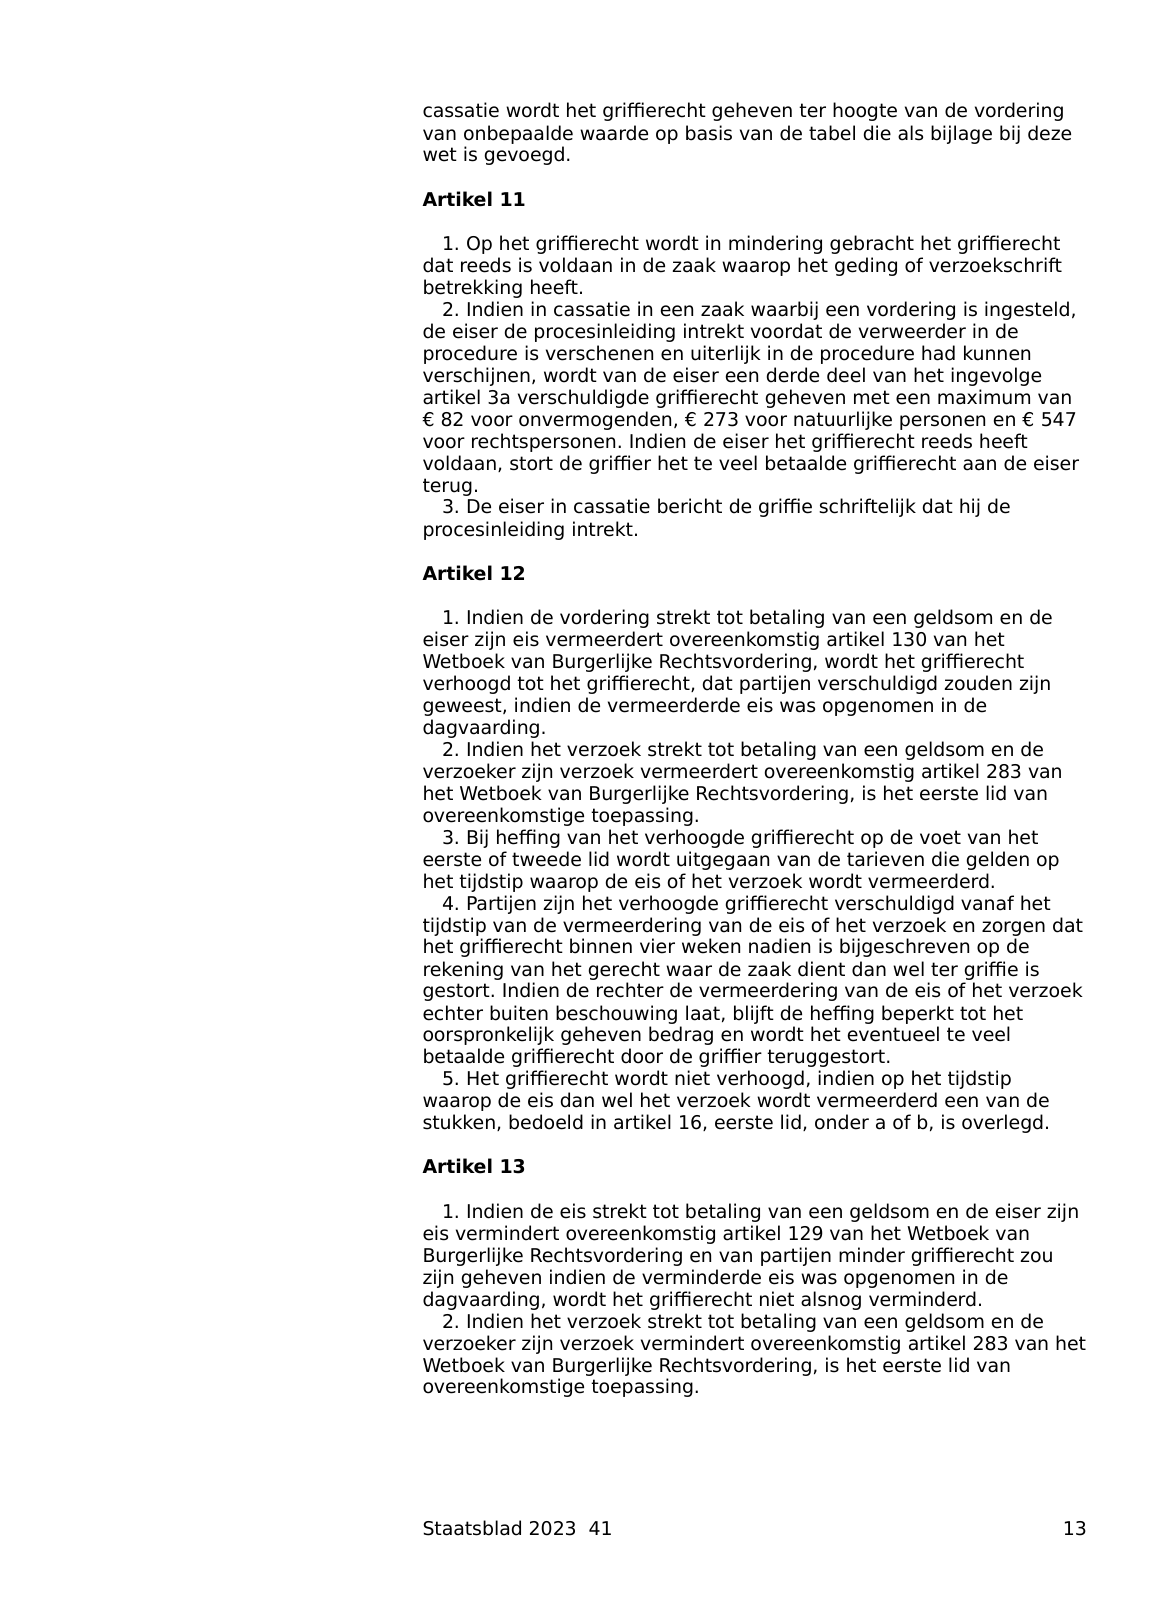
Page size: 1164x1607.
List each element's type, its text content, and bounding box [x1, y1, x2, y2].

text 3. Bij heffing van het verhoogde griffierecht op de voet van het eerste of tweede lid wordt uitgegaan van de tarieven die gelden op het tijdstip waarop de eis of het verzoek wordt vermeerderd. [422, 827, 1087, 892]
text 2. Indien het verzoek strekt tot betaling van een geldsom en de verzoeker zijn verzoek vermeerdert overeenkomstig artikel 283 van het Wetboek van Burgerlijke Rechtsvordering, is het eerste lid van overeenkomstige toepassing. [422, 739, 1087, 827]
text 2. Indien in cassatie in een zaak waarbij een vordering is ingesteld, de eiser de procesinleiding intrekt voordat de verweerder in de procedure is verschenen en uiterlijk in de procedure had kunnen verschijnen, wordt van de eiser een derde deel van het ingevolge artikel 3a verschuldigde griffierecht geheven met een maximum van € 82 voor onvermogenden, € 273 voor natuurlijke personen en € 547 voor rechtspersonen. Indien de eiser het griffierecht reeds heeft voldaan, stort de griffier het te veel betaalde griffierecht aan de eiser terug. [422, 299, 1087, 496]
text cassatie wordt het griffierecht geheven ter hoogte van de vordering van onbepaalde waarde op basis van de tabel die als bijlage bij deze wet is gevoegd. [422, 100, 1087, 166]
subtitle Artikel 12 [422, 563, 1087, 584]
text 2. Indien het verzoek strekt tot betaling van een geldsom en de verzoeker zijn verzoek vermindert overeenkomstig artikel 283 van het Wetboek van Burgerlijke Rechtsvordering, is het eerste lid van overeenkomstige toepassing. [422, 1311, 1087, 1398]
text 1. Indien de eis strekt tot betaling van een geldsom en de eiser zijn eis vermindert overeenkomstig artikel 129 van het Wetboek van Burgerlijke Rechtsvordering en van partijen minder griffierecht zou zijn geheven indien de verminderde eis was opgenomen in de dagvaarding, wordt het griffierecht niet alsnog verminderd. [422, 1201, 1087, 1311]
text 3. De eiser in cassatie bericht de griffie schriftelijk dat hij de procesinleiding intrekt. [422, 496, 1087, 540]
subtitle Artikel 11 [422, 188, 1087, 211]
text 5. Het griffierecht wordt niet verhoogd, indien op het tijdstip waarop de eis dan wel het verzoek wordt vermeerderd een van de stukken, bedoeld in artikel 16, eerste lid, onder a of b, is overlegd. [422, 1068, 1087, 1134]
text 1. Op het griffierecht wordt in mindering gebracht het griffierecht dat reeds is voldaan in de zaak waarop het geding of verzoekschrift betrekking heeft. [422, 233, 1087, 299]
subtitle Artikel 13 [422, 1156, 1087, 1178]
text 4. Partijen zijn het verhoogde griffierecht verschuldigd vanaf het tijdstip van de vermeerdering van de eis of het verzoek en zorgen dat het griffierecht binnen vier weken nadien is bijgeschreven op de rekening van het gerecht waar de zaak dient dan wel ter griffie is gestort. Indien de rechter de vermeerdering van de eis of het verzoek echter buiten beschouwing laat, blijft de heffing beperkt tot het oorspronkelijk geheven bedrag en wordt het eventueel te veel betaalde griffierecht door de griffier teruggestort. [422, 892, 1087, 1068]
text 1. Indien de vordering strekt tot betaling van een geldsom en de eiser zijn eis vermeerdert overeenkomstig artikel 130 van het Wetboek van Burgerlijke Rechtsvordering, wordt het griffierecht verhoogd tot het griffierecht, dat partijen verschuldigd zouden zijn geweest, indien de vermeerderde eis was opgenomen in de dagvaarding. [422, 607, 1087, 739]
